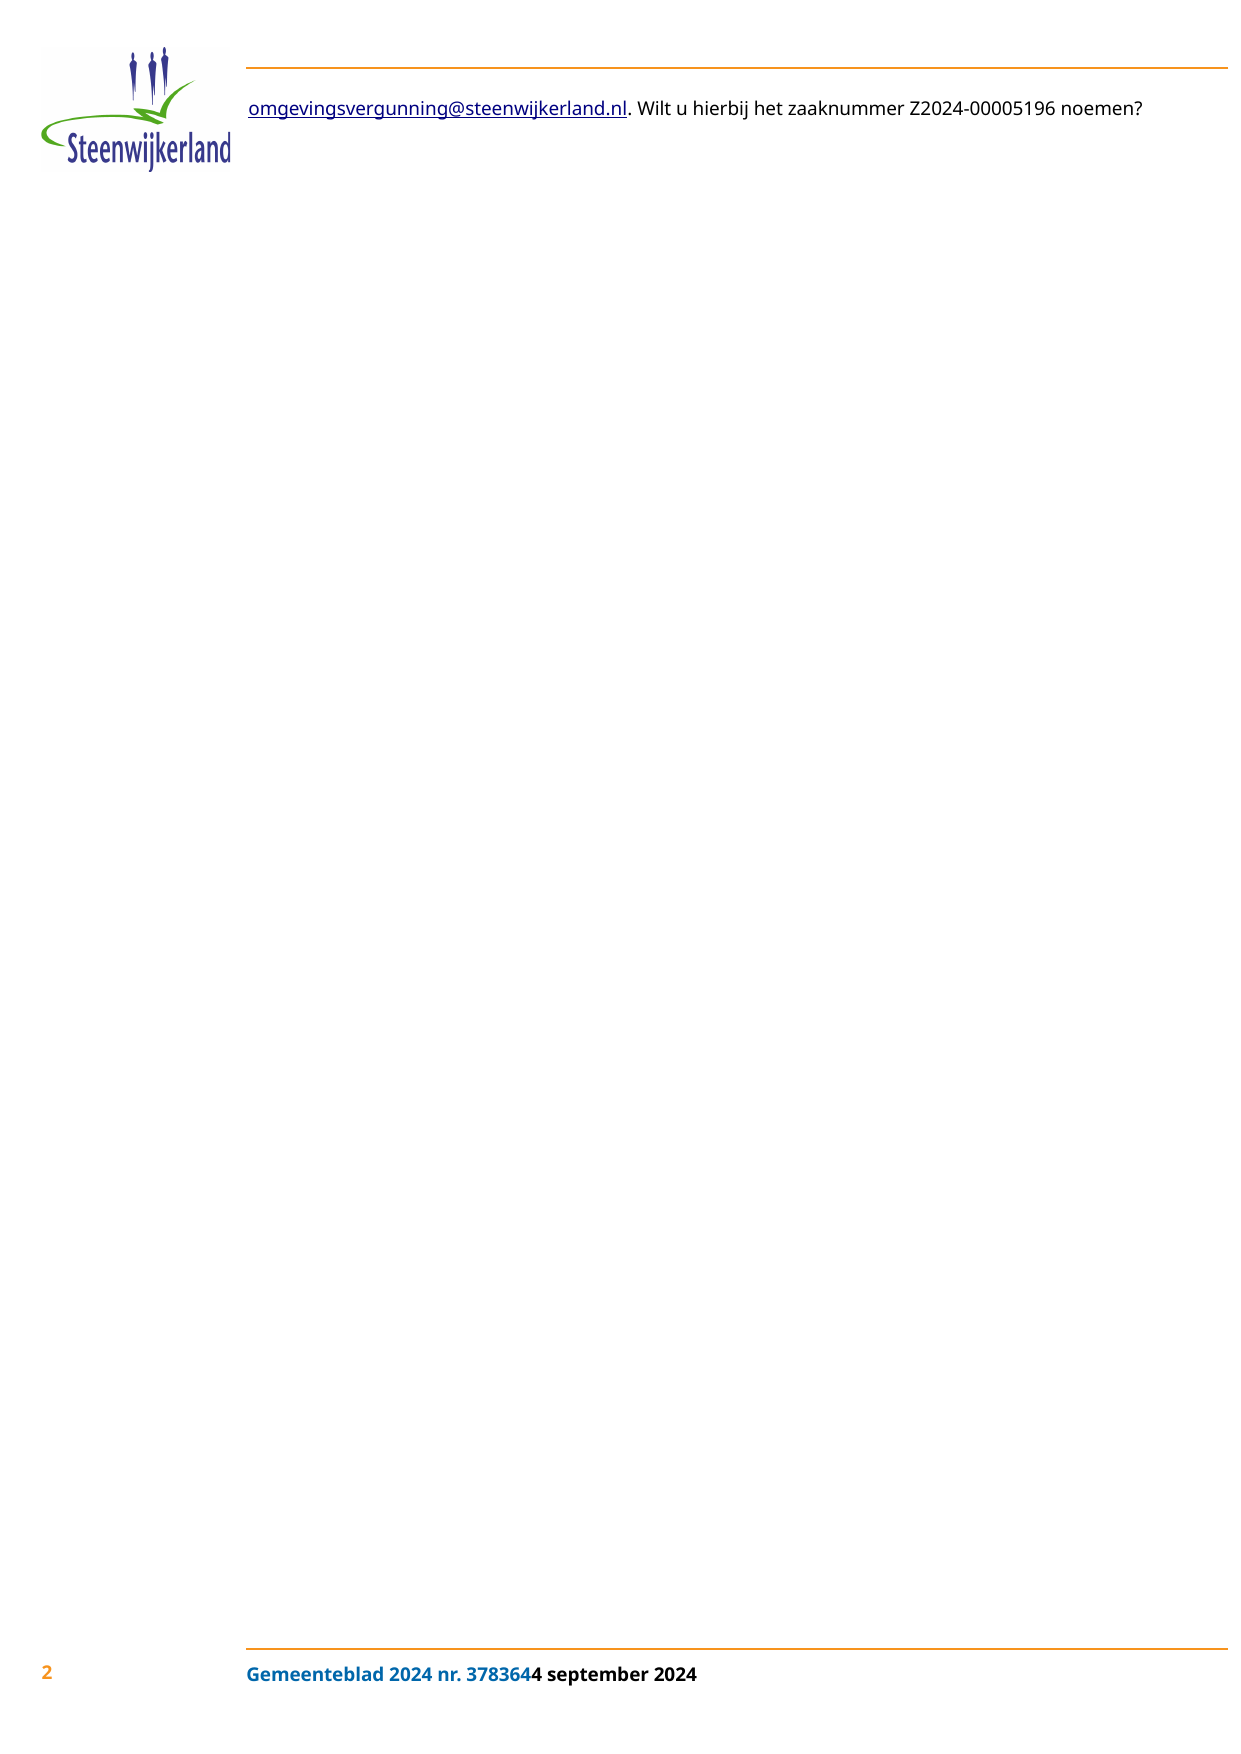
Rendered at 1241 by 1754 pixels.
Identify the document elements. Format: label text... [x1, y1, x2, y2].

text omgevingsvergunning@steenwijkerland.nl. Wilt u hierbij het zaaknummer Z2024-00005196 noemen? [248, 95, 1152, 121]
picture [41, 47, 231, 172]
